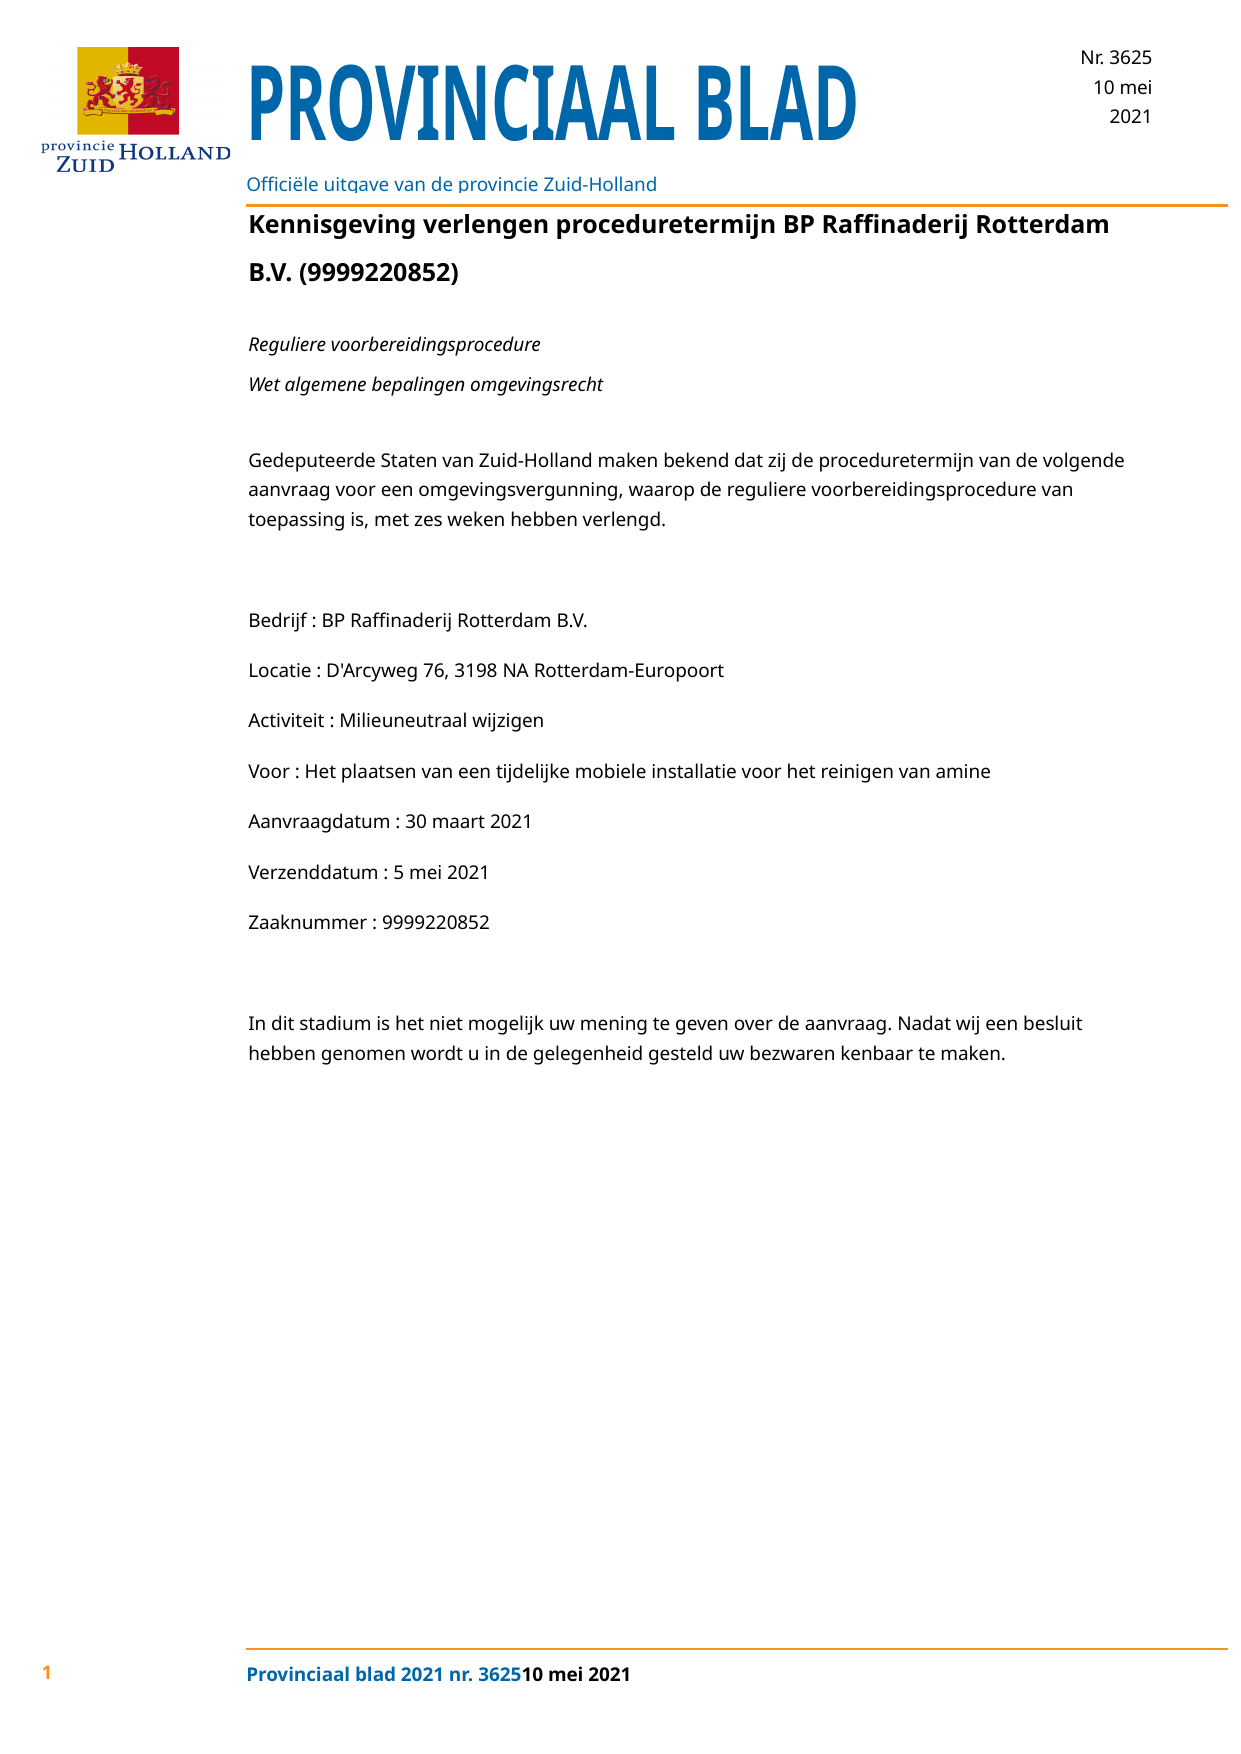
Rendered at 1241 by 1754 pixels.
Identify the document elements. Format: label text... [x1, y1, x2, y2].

text Zaaknummer : 9999220852 [248, 909, 1152, 935]
picture [41, 47, 231, 172]
text In dit stadium is het niet mogelijk uw mening te geven over de aanvraag. Nadat wij een besluit hebben genomen wordt u in de gelegenheid gesteld uw bezwaren kenbaar te maken. [248, 1010, 1152, 1066]
text Aanvraagdatum : 30 maart 2021 [248, 808, 1152, 834]
text Wet algemene bepalingen omgevingsrecht [248, 371, 1152, 396]
text Kennisgeving verlengen proceduretermijn BP Raffinaderij Rotterdam B.V. (9999220852) [248, 207, 1152, 288]
text Locatie : D'Arcyweg 76, 3198 NA Rotterdam-Europoort [248, 657, 1152, 683]
text Bedrijf : BP Raffinaderij Rotterdam B.V. [248, 607, 1152, 633]
text Verzenddatum : 5 mei 2021 [248, 859, 1152, 885]
text Voor : Het plaatsen van een tijdelijke mobiele installatie voor het reinigen van amine [248, 758, 1152, 784]
text Reguliere voorbereidingsprocedure [248, 331, 1152, 357]
text Activiteit : Milieuneutraal wijzigen [248, 708, 1152, 733]
text Gedeputeerde Staten van Zuid-Holland maken bekend dat zij de proceduretermijn van de volgende aanvraag voor een omgevingsvergunning, waarop de reguliere voorbereidingsprocedure van toepassing is, met zes weken hebben verlengd. [248, 447, 1152, 532]
